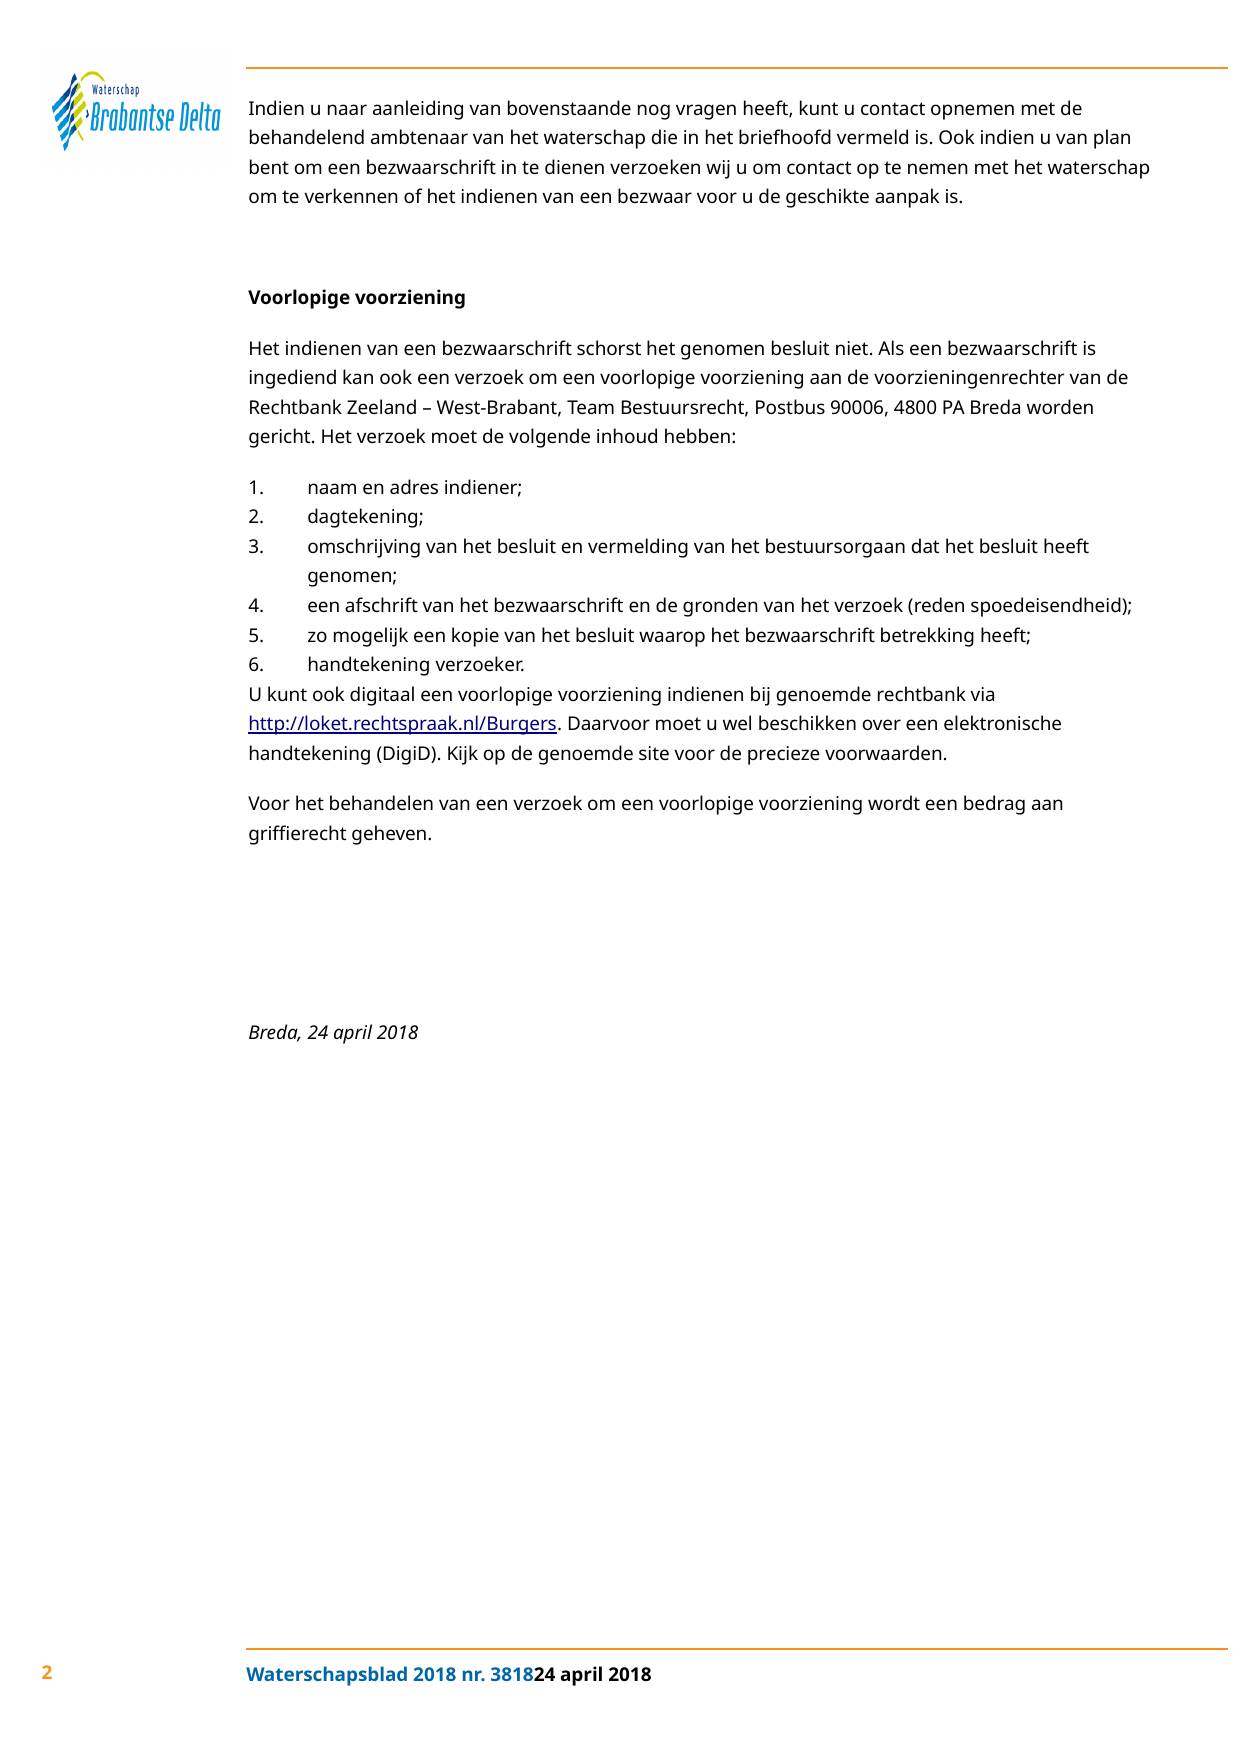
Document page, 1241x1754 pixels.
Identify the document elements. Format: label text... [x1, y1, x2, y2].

list zo mogelijk een kopie van het besluit waarop het bezwaarschrift betrekking heeft; [248, 622, 1152, 648]
text U kunt ook digitaal een voorlopige voorziening indienen bij genoemde rechtbank via http://loket.rechtspraak.nl/Burgers. Daarvoor moet u wel beschikken over een elektronische handtekening (DigiD). Kijk op de genoemde site voor de precieze voorwaarden. [248, 681, 1152, 766]
list een afschrift van het bezwaarschrift en de gronden van het verzoek (reden spoedeisendheid); [248, 592, 1152, 618]
list handtekening verzoeker. [248, 651, 1152, 677]
list omschrijving van het besluit en vermelding van het bestuursorgaan dat het besluit heeft genomen; [248, 533, 1152, 588]
text Indien u naar aanleiding van bovenstaande nog vragen heeft, kunt u contact opnemen met de behandelend ambtenaar van het waterschap die in het briefhoofd vermeld is. Ook indien u van plan bent om een bezwaarschrift in te dienen verzoeken wij u om contact op te nemen met het waterschap om te verkennen of het indienen van een bezwaar voor u de geschikte aanpak is. [248, 95, 1152, 209]
picture [41, 47, 231, 172]
text Voor het behandelen van een verzoek om een voorlopige voorziening wordt een bedrag aan griffierecht geheven. [248, 791, 1152, 846]
text Breda, 24 april 2018 [248, 1019, 1152, 1045]
list naam en adres indiener; [248, 474, 1152, 500]
list dagtekening; [248, 503, 1152, 529]
text Het indienen van een bezwaarschrift schorst het genomen besluit niet. Als een bezwaarschrift is ingediend kan ook een verzoek om een voorlopige voorziening aan de voorzieningenrechter van de Rechtbank Zeeland – West-Brabant, Team Bestuursrecht, Postbus 90006, 4800 PA Breda worden gericht. Het verzoek moet de volgende inhoud hebben: [248, 335, 1152, 449]
text Voorlopige voorziening [248, 284, 1152, 310]
